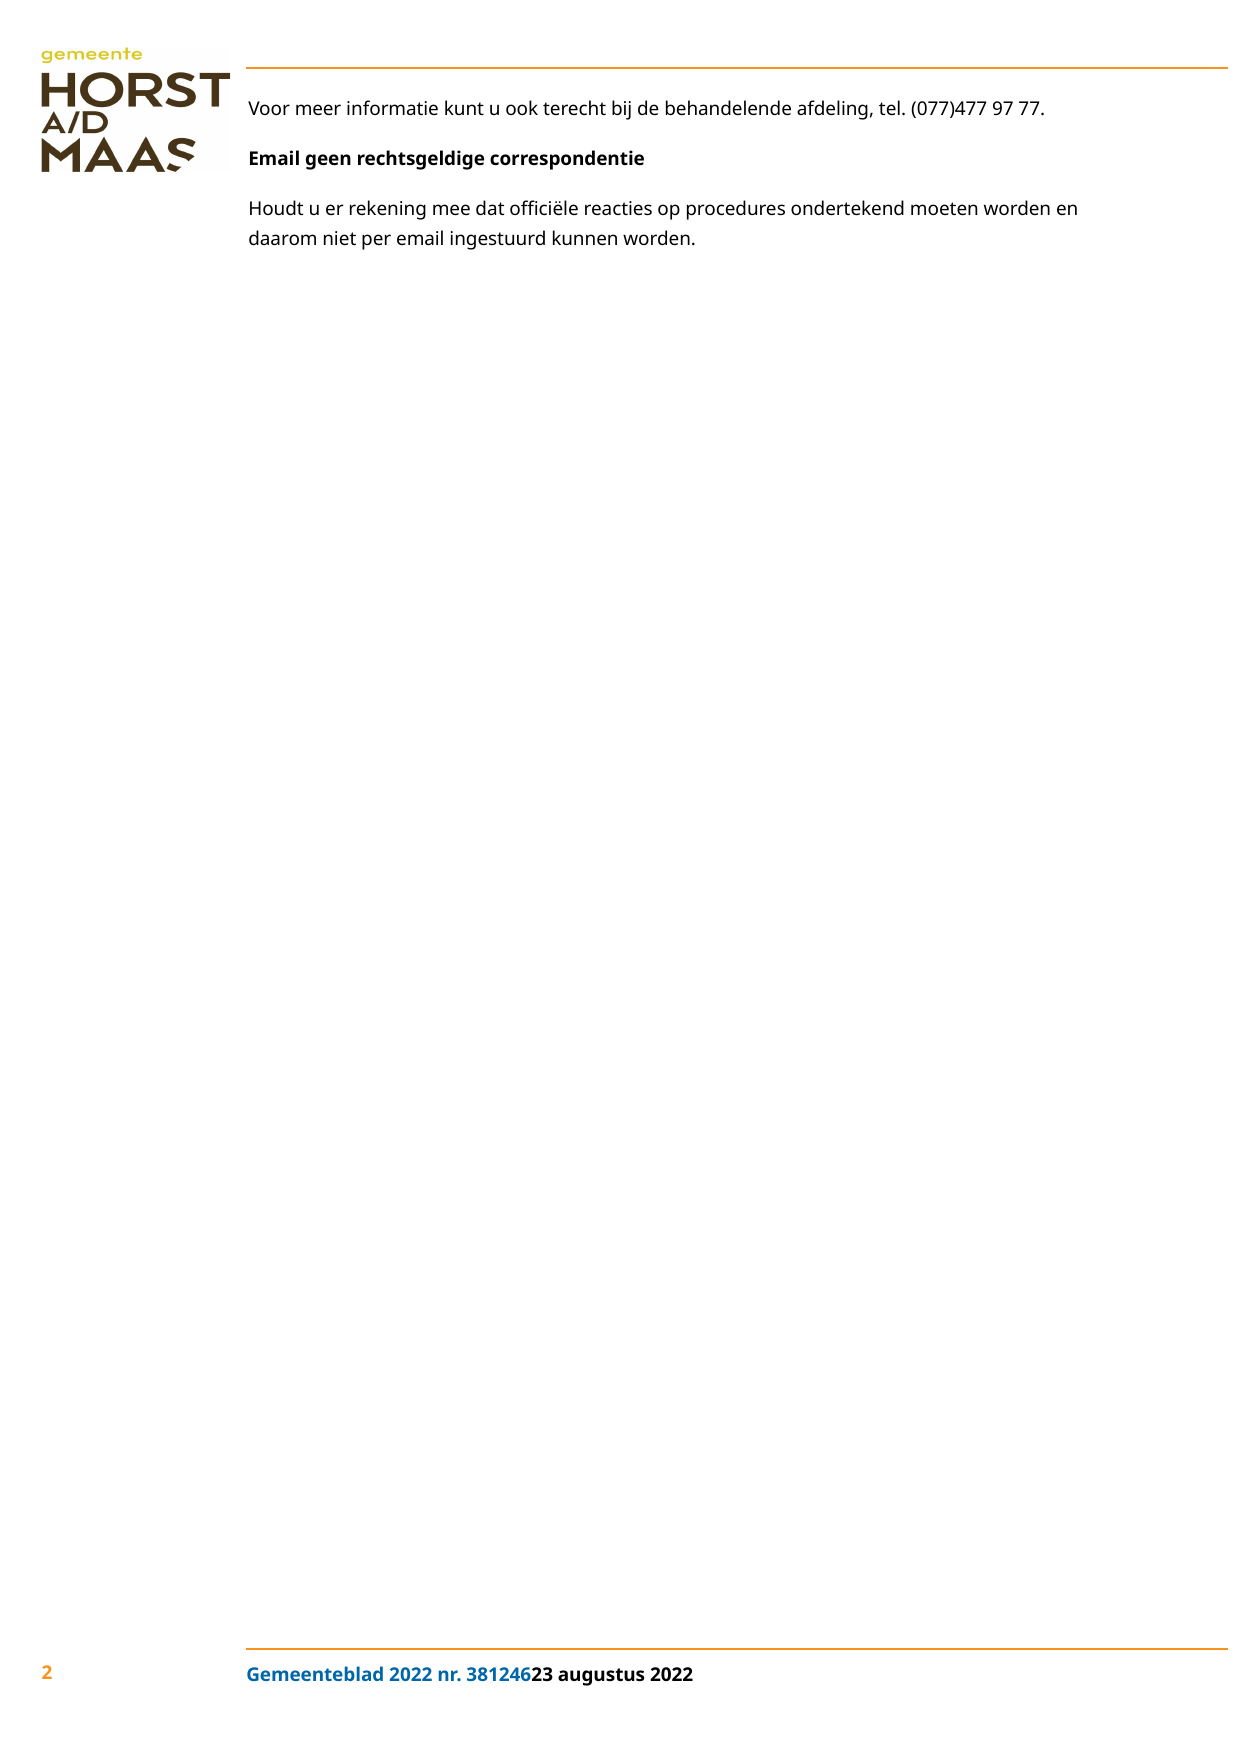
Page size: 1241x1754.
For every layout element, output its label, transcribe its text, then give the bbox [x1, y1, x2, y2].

text Houdt u er rekening mee dat officiële reacties op procedures ondertekend moeten worden en daarom niet per email ingestuurd kunnen worden. [248, 196, 1152, 251]
text Voor meer informatie kunt u ook terecht bij de behandelende afdeling, tel. (077)477 97 77. [248, 95, 1152, 121]
text Email geen rechtsgeldige correspondentie [248, 145, 1152, 171]
picture [41, 47, 231, 172]
